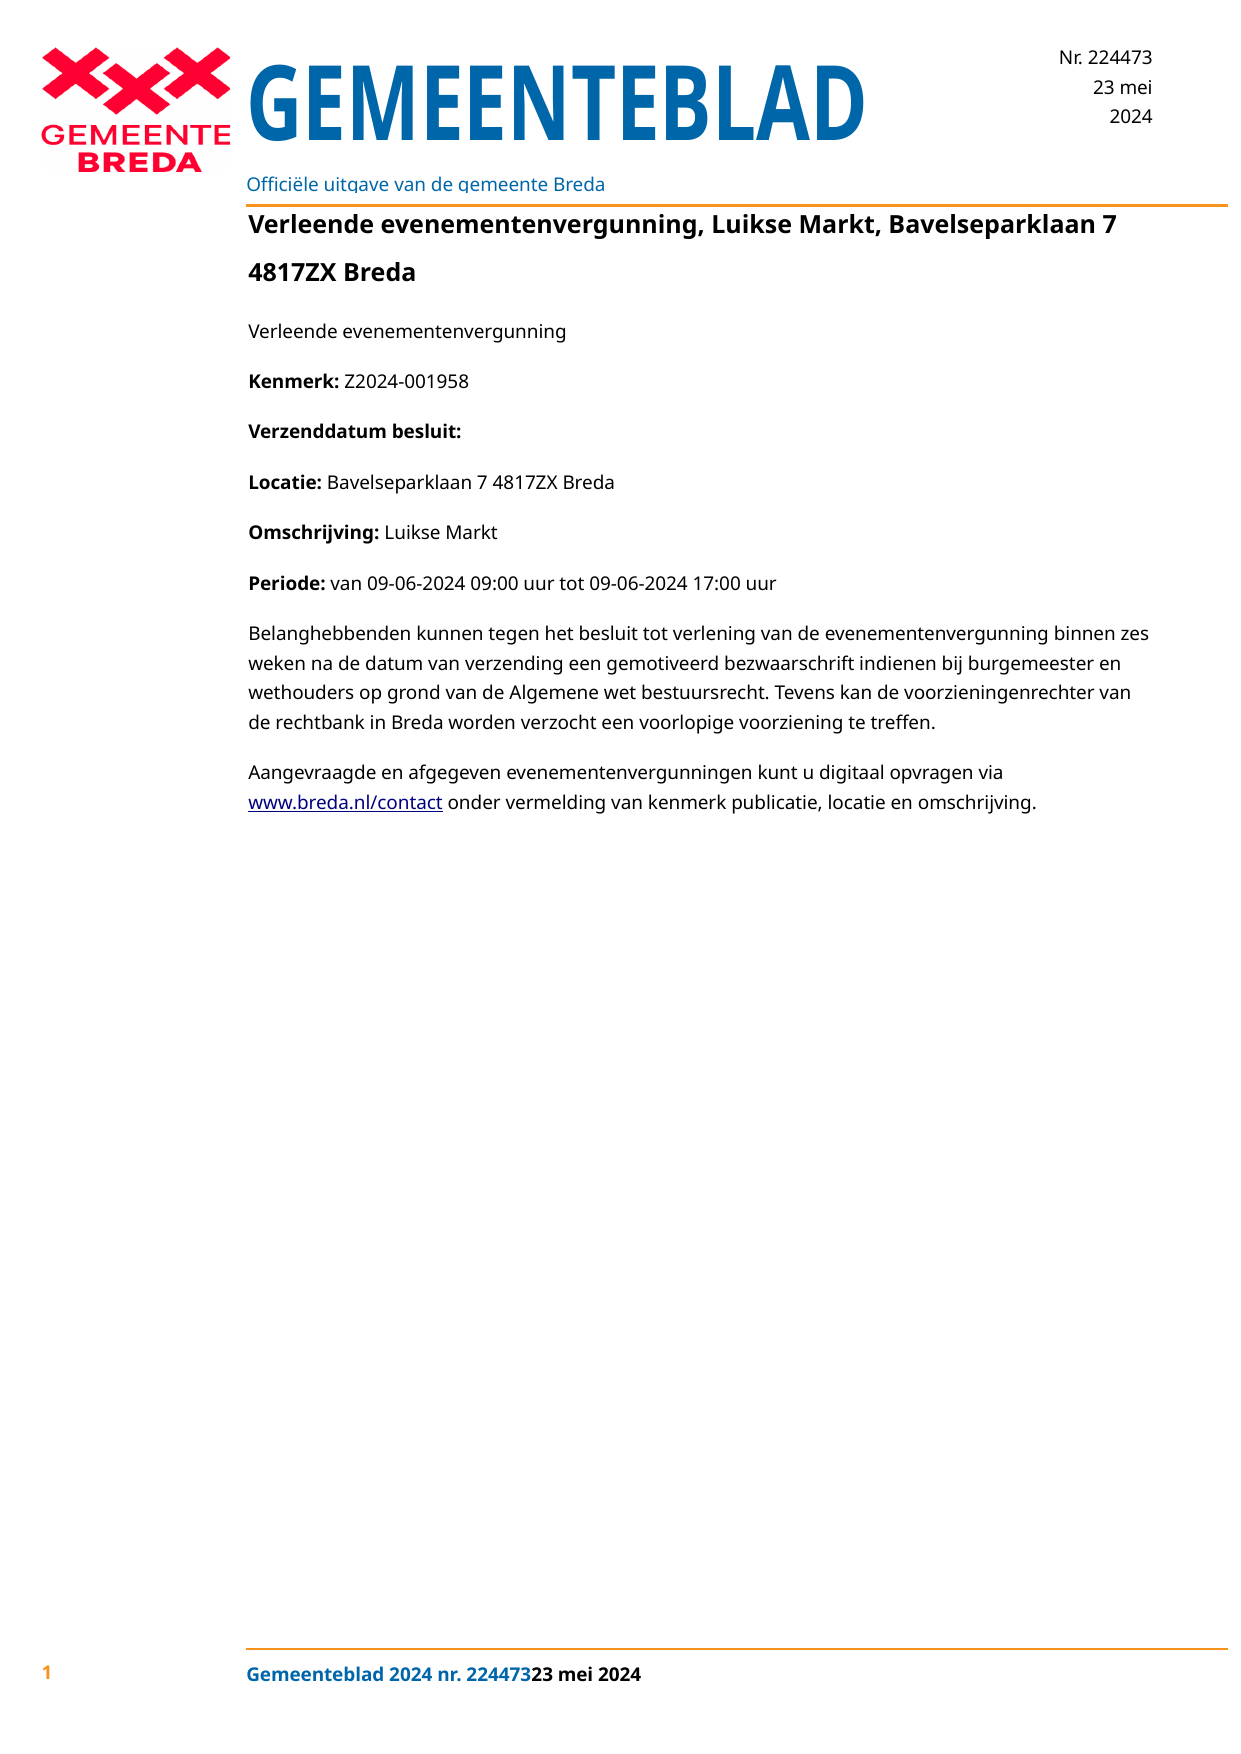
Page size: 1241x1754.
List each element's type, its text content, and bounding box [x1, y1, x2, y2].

text Locatie: Bavelseparklaan 7 4817ZX Breda [248, 469, 1152, 495]
text Verleende evenementenvergunning, Luikse Markt, Bavelseparklaan 7 4817ZX Breda [248, 207, 1152, 288]
text Kenmerk: Z2024-001958 [248, 368, 1152, 394]
text Periode: van 09-06-2024 09:00 uur tot 09-06-2024 17:00 uur [248, 570, 1152, 596]
text Verleende evenementenvergunning [248, 318, 1152, 344]
picture [41, 47, 231, 172]
text Belanghebbenden kunnen tegen het besluit tot verlening van de evenementenvergunning binnen zes weken na de datum van verzending een gemotiveerd bezwaarschrift indienen bij burgemeester en wethouders op grond van de Algemene wet bestuursrecht. Tevens kan de voorzieningenrechter van de rechtbank in Breda worden verzocht een voorlopige voorziening te treffen. [248, 620, 1152, 735]
text Aangevraagde en afgegeven evenementenvergunningen kunt u digitaal opvragen via www.breda.nl/contact onder vermelding van kenmerk publicatie, locatie en omschrijving. [248, 759, 1152, 815]
text Omschrijving: Luikse Markt [248, 519, 1152, 545]
text Verzenddatum besluit: [248, 419, 1152, 444]
